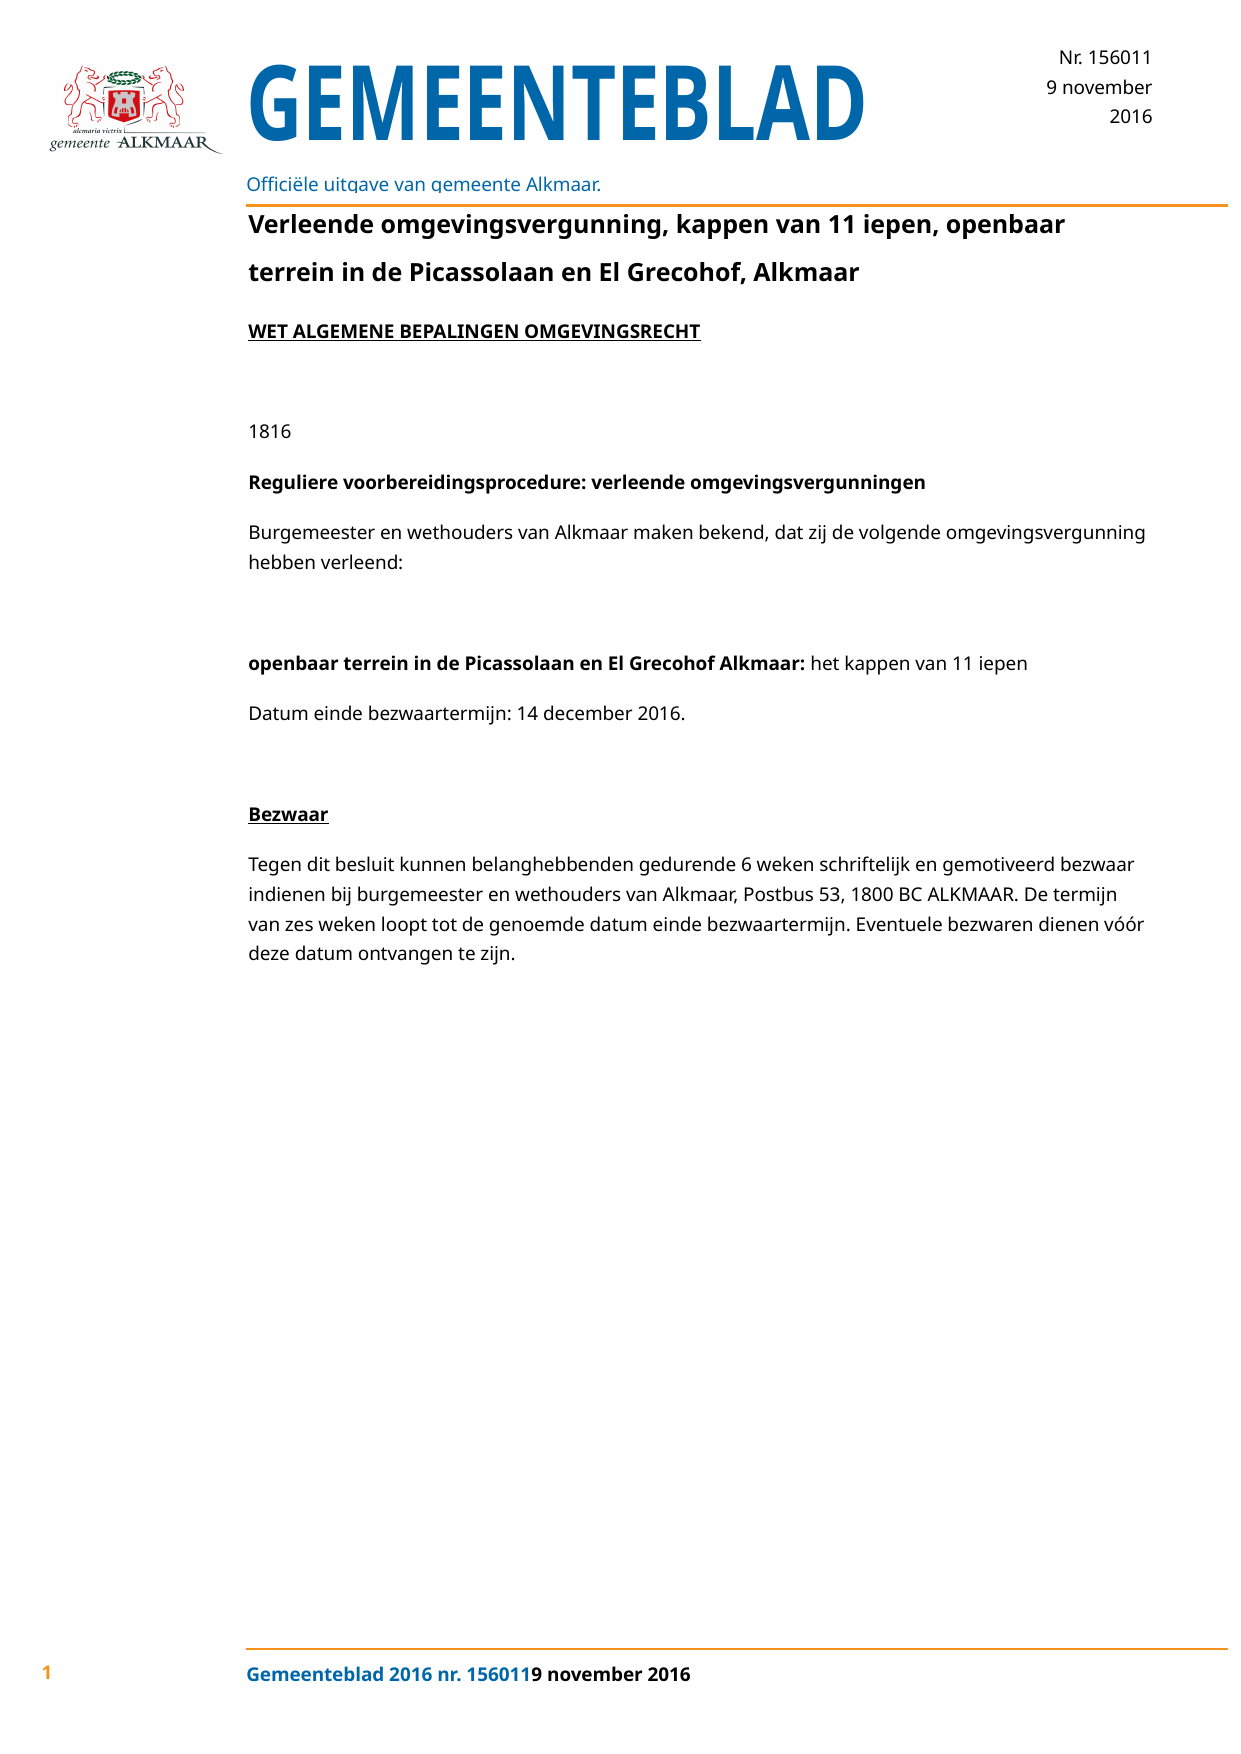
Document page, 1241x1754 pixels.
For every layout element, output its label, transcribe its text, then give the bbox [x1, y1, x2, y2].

picture [41, 47, 231, 172]
text WET ALGEMENE BEPALINGEN OMGEVINGSRECHT [248, 318, 1152, 344]
text Bezwaar [248, 801, 1152, 827]
text Burgemeester en wethouders van Alkmaar maken bekend, dat zij de volgende omgevingsvergunning hebben verleend: [248, 519, 1152, 575]
text Verleende omgevingsvergunning, kappen van 11 iepen, openbaar terrein in de Picassolaan en El Grecohof, Alkmaar [248, 207, 1152, 288]
text 1816 [248, 419, 1152, 444]
text Reguliere voorbereidingsprocedure: verleende omgevingsvergunningen [248, 469, 1152, 495]
text Datum einde bezwaartermijn: 14 december 2016. [248, 700, 1152, 726]
text Tegen dit besluit kunnen belanghebbenden gedurende 6 weken schriftelijk en gemotiveerd bezwaar indienen bij burgemeester en wethouders van Alkmaar, Postbus 53, 1800 BC ALKMAAR. De termijn van zes weken loopt tot de genoemde datum einde bezwaartermijn. Eventuele bezwaren dienen vóór deze datum ontvangen te zijn. [248, 852, 1152, 966]
text openbaar terrein in de Picassolaan en El Grecohof Alkmaar: het kappen van 11 iepen [248, 650, 1152, 676]
